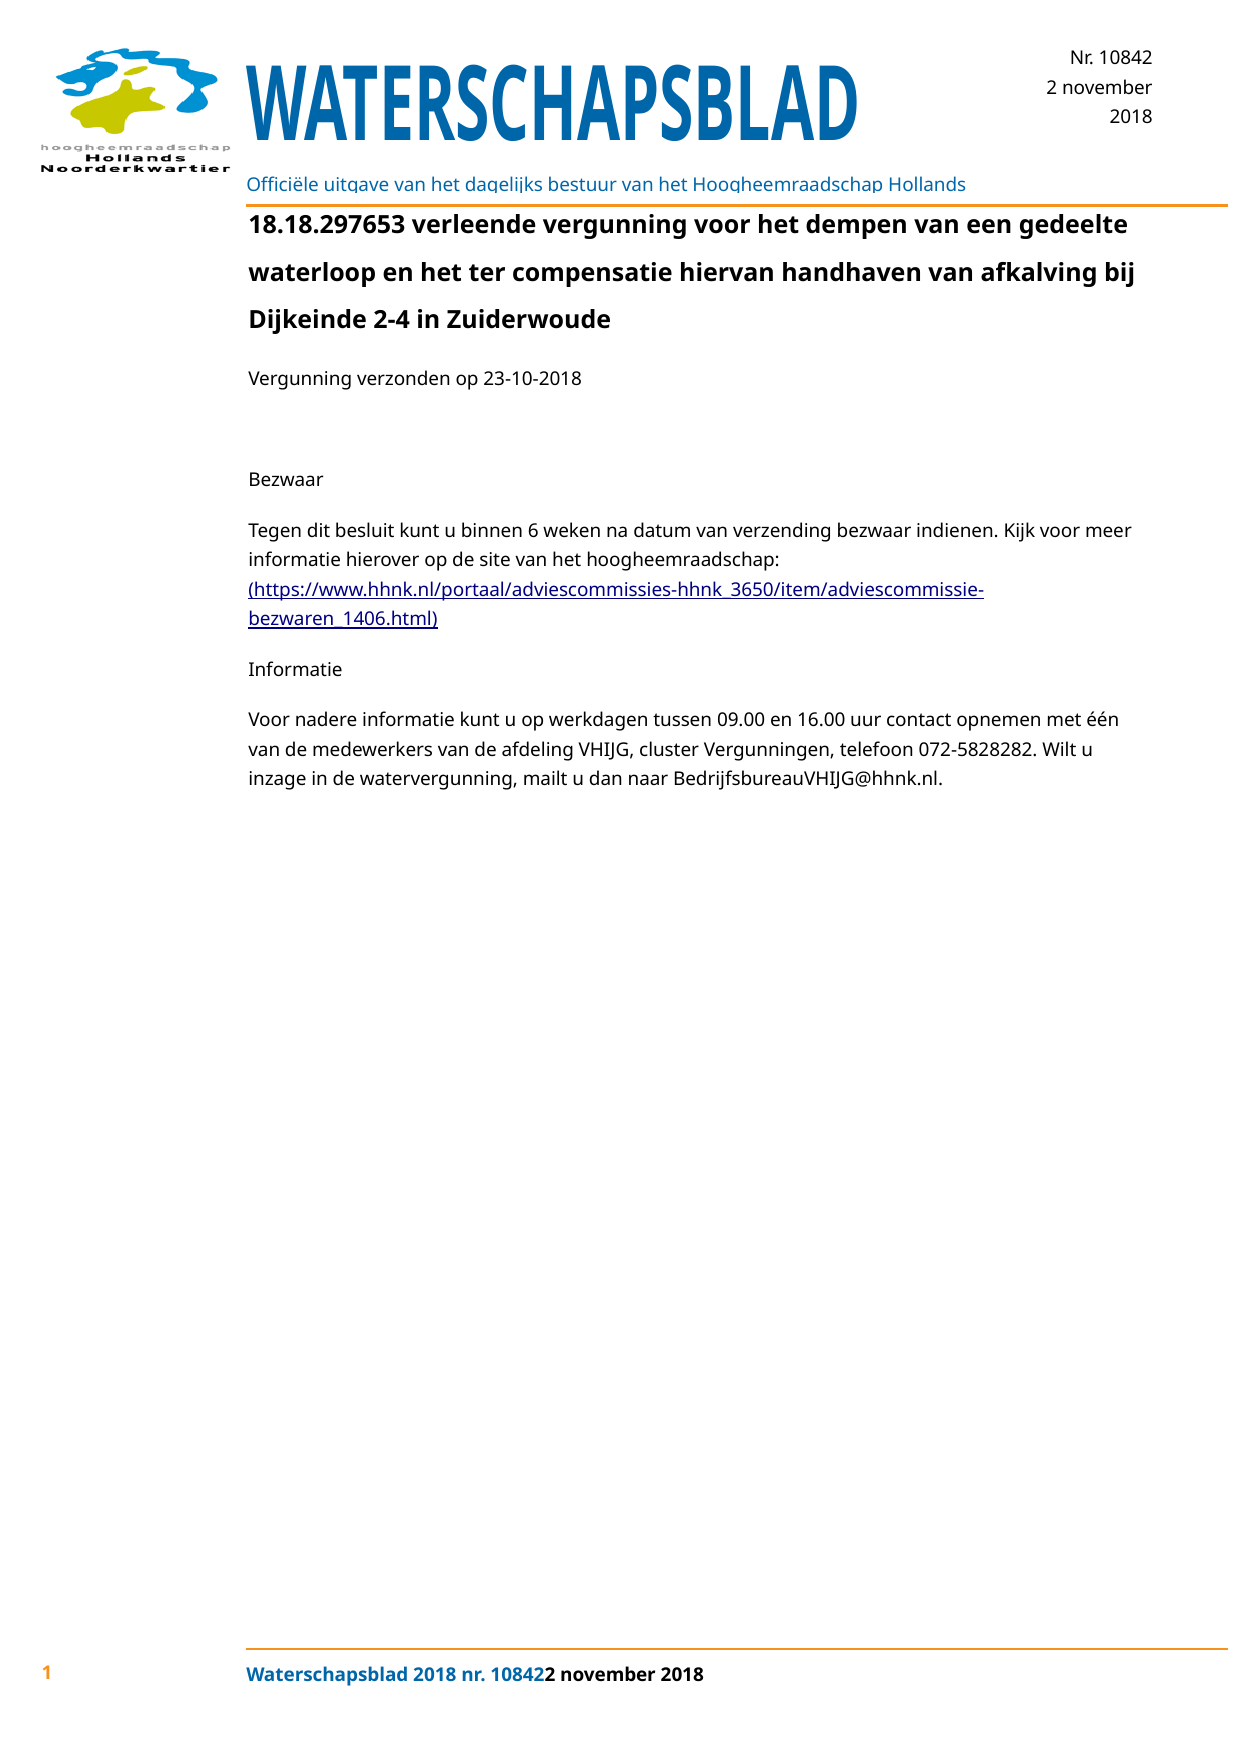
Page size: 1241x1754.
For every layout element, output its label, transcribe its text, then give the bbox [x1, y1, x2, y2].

text Informatie [248, 656, 1152, 682]
text Vergunning verzonden op 23-10-2018 [248, 366, 1152, 391]
text 18.18.297653 verleende vergunning voor het dempen van een gedeelte waterloop en het ter compensatie hiervan handhaven van afkalving bij Dijkeinde 2-4 in Zuiderwoude [248, 207, 1152, 336]
text Tegen dit besluit kunt u binnen 6 weken na datum van verzending bezwaar indienen. Kijk voor meer informatie hierover op de site van het hoogheemraadschap: (https://www.hhnk.nl/portaal/adviescommissies-hhnk_3650/item/adviescommissie-bezwaren_1406.html) [248, 517, 1152, 631]
text Bezwaar [248, 466, 1152, 492]
picture [41, 47, 231, 172]
text Voor nadere informatie kunt u op werkdagen tussen 09.00 en 16.00 uur contact opnemen met één van de medewerkers van de afdeling VHIJG, cluster Vergunningen, telefoon 072-5828282. Wilt u inzage in de watervergunning, mailt u dan naar BedrijfsbureauVHIJG@hhnk.nl. [248, 706, 1152, 791]
